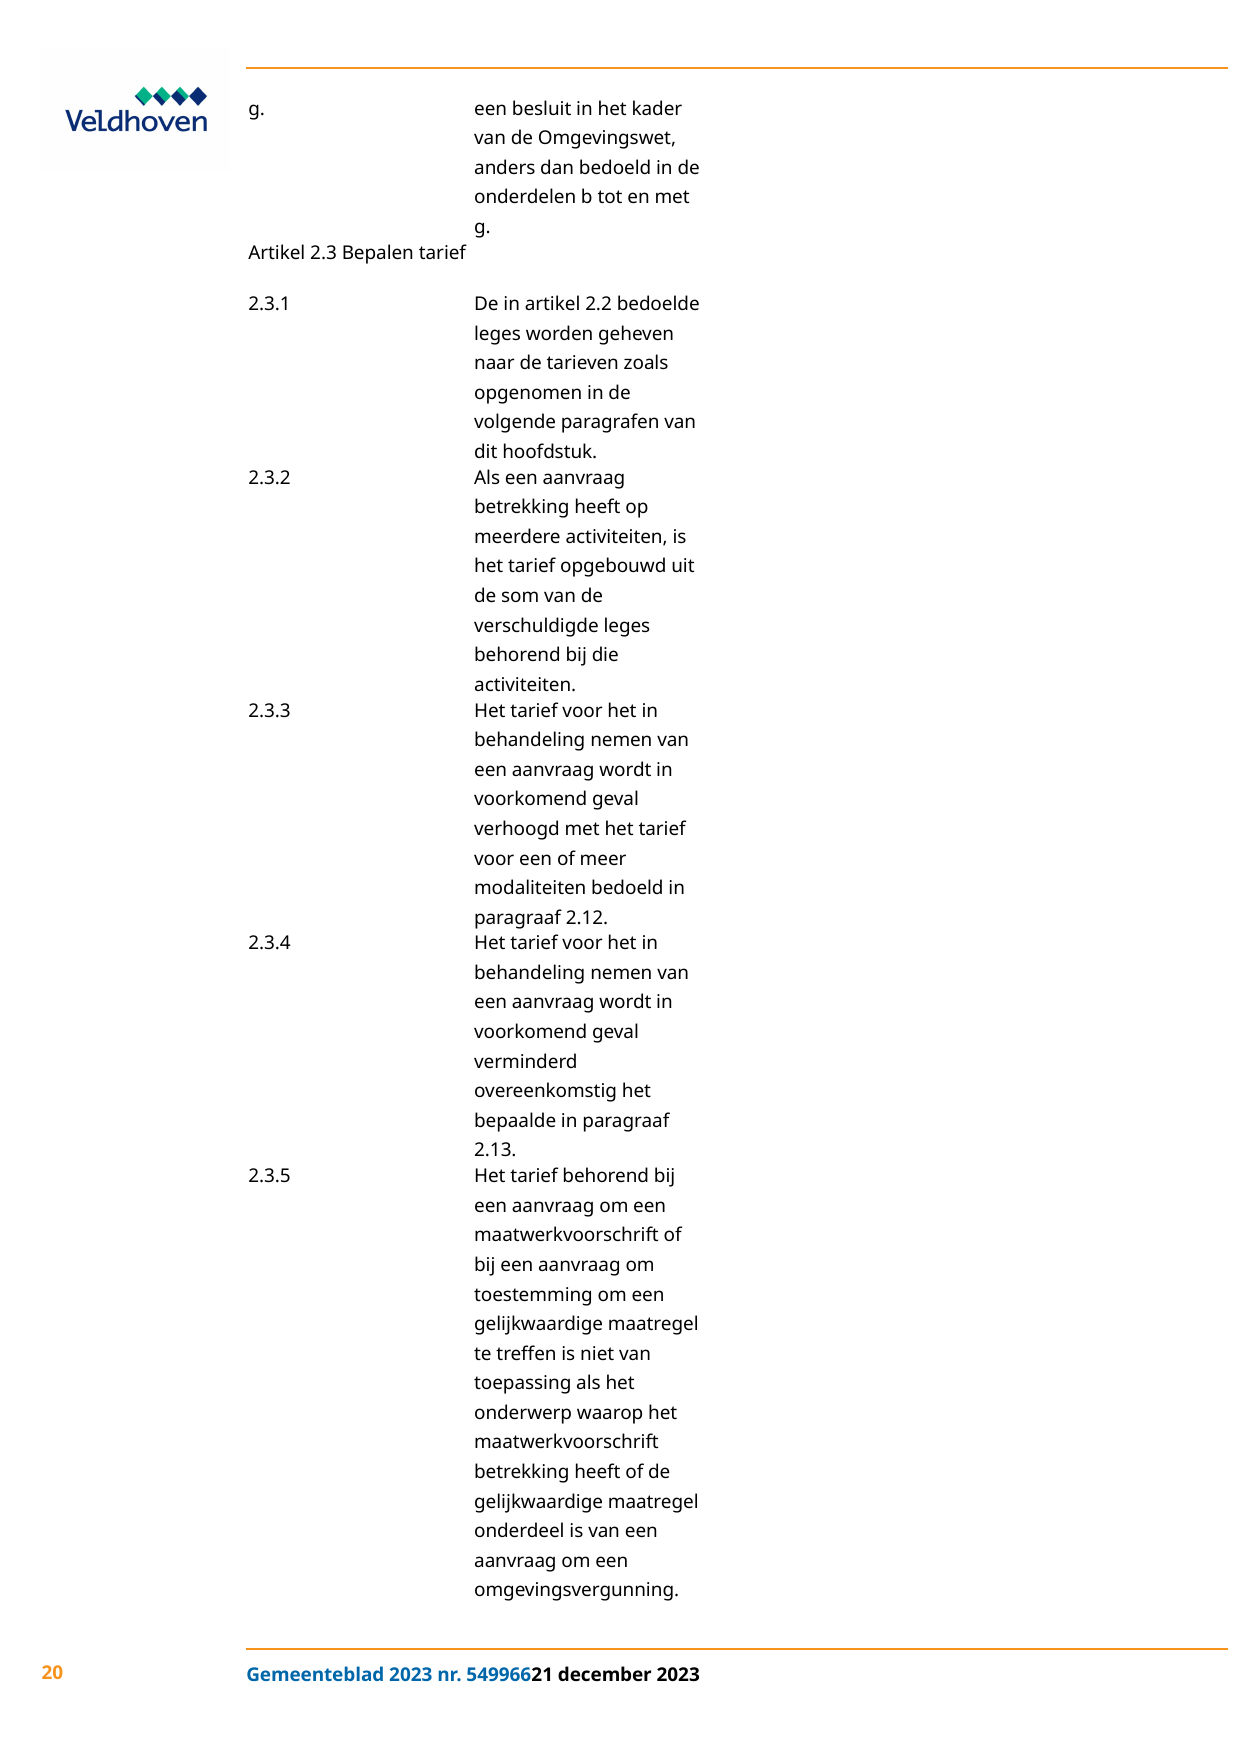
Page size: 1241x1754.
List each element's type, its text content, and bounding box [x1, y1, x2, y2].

table_cell [700, 1163, 926, 1602]
table_cell 2.3.3 [248, 697, 474, 929]
table_cell Het tarief voor het in behandeling nemen van een aanvraag wordt in voorkomend geval verminderd overeenkomstig het bepaalde in paragraaf 2.13. [474, 930, 700, 1162]
table_cell Als een aanvraag betrekking heeft op meerdere activiteiten, is het tarief opgebouwd uit de som van de verschuldigde leges behorend bij die activiteiten. [474, 464, 700, 697]
table_cell 2.3.4 [248, 930, 474, 1162]
table_cell [926, 1163, 1152, 1602]
table_cell Het tarief behorend bij een aanvraag om een maatwerkvoorschrift of bij een aanvraag om toestemming om een gelijkwaardige maatregel te treffen is niet van toepassing als het onderwerp waarop het maatwerkvoorschrift betrekking heeft of de gelijkwaardige maatregel onderdeel is van een aanvraag om een omgevingsvergunning. [474, 1163, 700, 1602]
table_cell [700, 930, 926, 1162]
table_cell Artikel 2.3 Bepalen tarief [248, 239, 926, 264]
table_cell [926, 239, 1152, 264]
table_cell [700, 290, 926, 464]
table_cell [700, 697, 926, 929]
table_cell De in artikel 2.2 bedoelde leges worden geheven naar de tarieven zoals opgenomen in de volgende paragrafen van dit hoofdstuk. [474, 290, 700, 464]
picture [41, 47, 231, 172]
table_cell [700, 464, 926, 697]
table_cell [926, 930, 1152, 1162]
table_cell [926, 290, 1152, 464]
table_cell g. [248, 95, 474, 239]
table_cell [700, 265, 926, 290]
table_cell [700, 95, 926, 239]
table_cell [926, 697, 1152, 929]
table_cell Het tarief voor het in behandeling nemen van een aanvraag wordt in voorkomend geval verhoogd met het tarief voor een of meer modaliteiten bedoeld in paragraaf 2.12. [474, 697, 700, 929]
table_cell [926, 265, 1152, 290]
table_cell 2.3.2 [248, 464, 474, 697]
table_cell [248, 265, 474, 290]
table_cell een besluit in het kader van de Omgevingswet, anders dan bedoeld in de onderdelen b tot en met g. [474, 95, 700, 239]
table_cell 2.3.1 [248, 290, 474, 464]
table_cell [474, 265, 700, 290]
table_cell [926, 464, 1152, 697]
table_cell 2.3.5 [248, 1163, 474, 1602]
table_cell [926, 95, 1152, 239]
